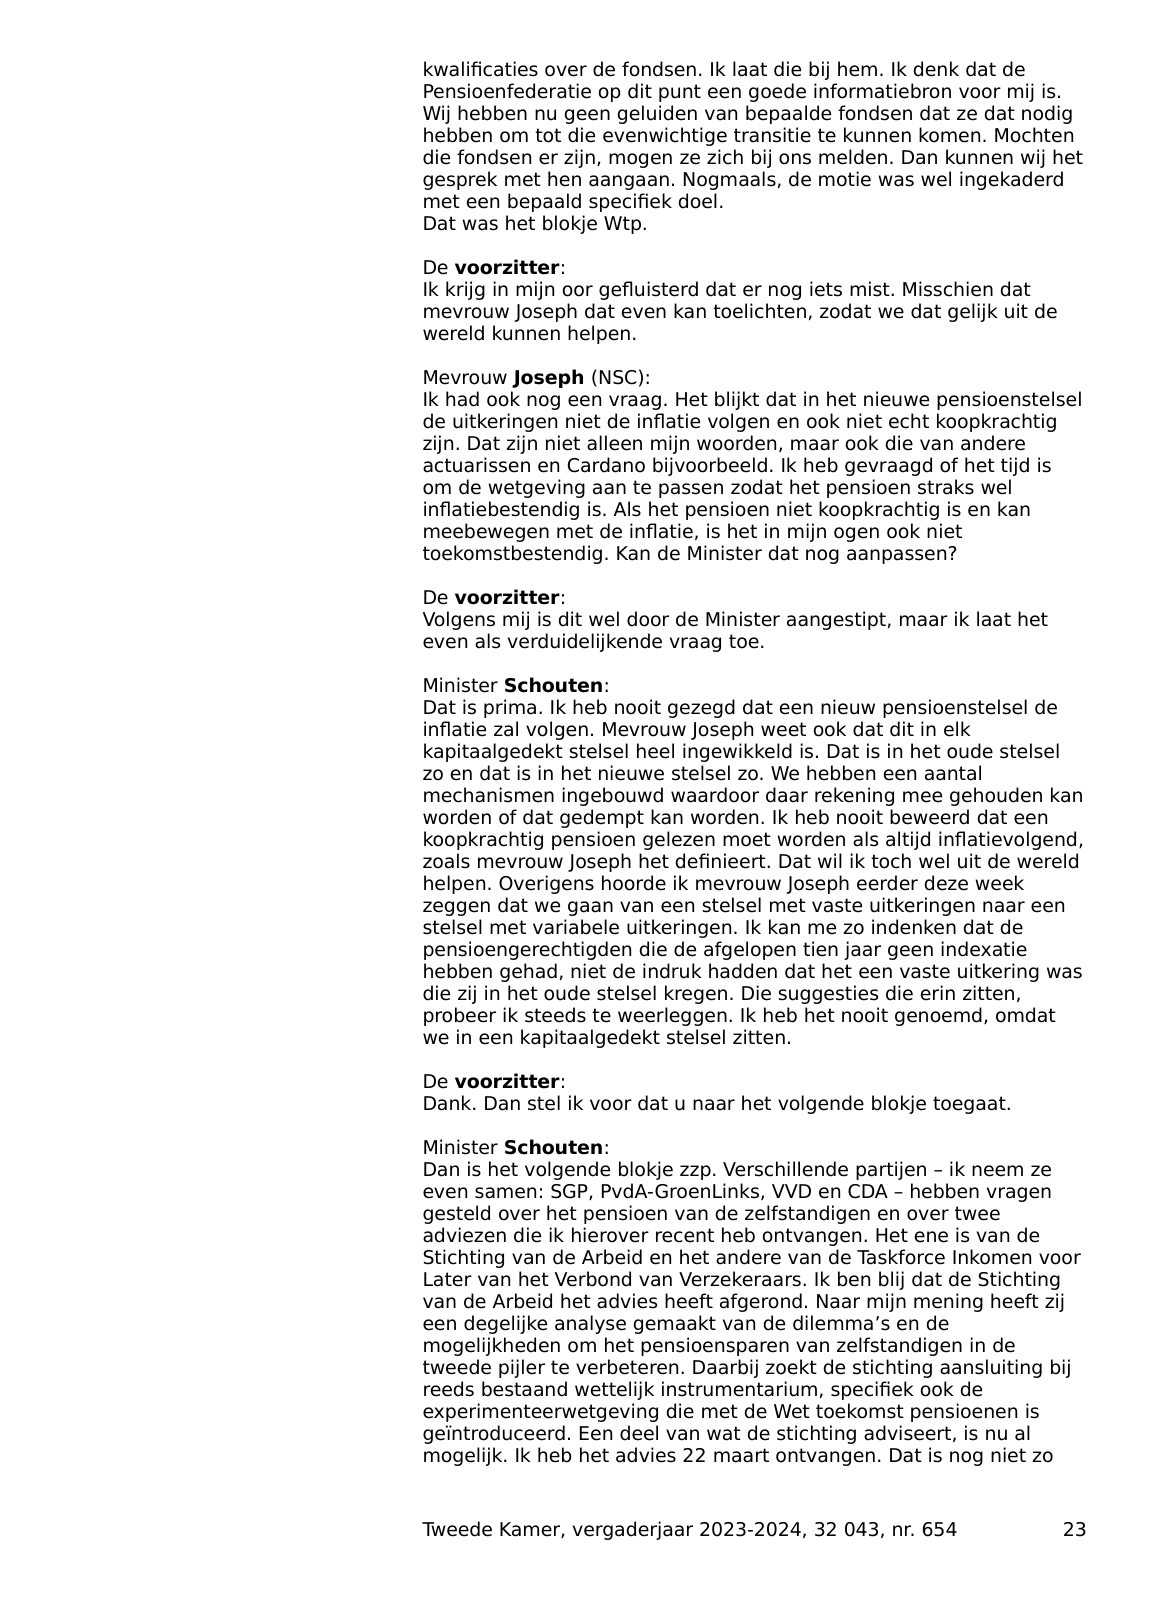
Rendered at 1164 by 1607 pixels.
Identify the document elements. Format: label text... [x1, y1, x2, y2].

text Minister Schouten: [422, 1137, 1087, 1159]
text Dat is prima. Ik heb nooit gezegd dat een nieuw pensioenstelsel de inflatie zal volgen. Mevrouw Joseph weet ook dat dit in elk kapitaalgedekt stelsel heel ingewikkeld is. Dat is in het oude stelsel zo en dat is in het nieuwe stelsel zo. We hebben een aantal mechanismen ingebouwd waardoor daar rekening mee gehouden kan worden of dat gedempt kan worden. Ik heb nooit beweerd dat een koopkrachtig pensioen gelezen moet worden als altijd inflatievolgend, zoals mevrouw Joseph het definieert. Dat wil ik toch wel uit de wereld helpen. Overigens hoorde ik mevrouw Joseph eerder deze week zeggen dat we gaan van een stelsel met vaste uitkeringen naar een stelsel met variabele uitkeringen. Ik kan me zo indenken dat de pensioengerechtigden die de afgelopen tien jaar geen indexatie hebben gehad, niet de indruk hadden dat het een vaste uitkering was die zij in het oude stelsel kregen. Die suggesties die erin zitten, probeer ik steeds te weerleggen. Ik heb het nooit genoemd, omdat we in een kapitaalgedekt stelsel zitten. [422, 697, 1087, 1049]
text Minister Schouten: [422, 675, 1087, 697]
text De voorzitter: [422, 1071, 1087, 1093]
text Volgens mij is dit wel door de Minister aangestipt, maar ik laat het even als verduidelijkende vraag toe. [422, 609, 1087, 653]
text Mevrouw Joseph (NSC): [422, 367, 1087, 389]
text Ik krijg in mijn oor gefluisterd dat er nog iets mist. Misschien dat mevrouw Joseph dat even kan toelichten, zodat we dat gelijk uit de wereld kunnen helpen. [422, 279, 1087, 345]
text Dat was het blokje Wtp. [422, 213, 1087, 235]
text Dank. Dan stel ik voor dat u naar het volgende blokje toegaat. [422, 1093, 1087, 1115]
text De voorzitter: [422, 257, 1087, 279]
text Dan is het volgende blokje zzp. Verschillende partijen – ik neem ze even samen: SGP, PvdA-GroenLinks, VVD en CDA – hebben vragen gesteld over het pensioen van de zelfstandigen en over twee adviezen die ik hierover recent heb ontvangen. Het ene is van de Stichting van de Arbeid en het andere van de Taskforce Inkomen voor Later van het Verbond van Verzekeraars. Ik ben blij dat de Stichting van de Arbeid het advies heeft afgerond. Naar mijn mening heeft zij een degelijke analyse gemaakt van de dilemma’s en de mogelijkheden om het pensioensparen van zelfstandigen in de tweede pijler te verbeteren. Daarbij zoekt de stichting aansluiting bij reeds bestaand wettelijk instrumentarium, specifiek ook de experimenteerwetgeving die met de Wet toekomst pensioenen is geïntroduceerd. Een deel van wat de stichting adviseert, is nu al mogelijk. Ik heb het advies 22 maart ontvangen. Dat is nog niet zo [422, 1159, 1087, 1467]
text kwalificaties over de fondsen. Ik laat die bij hem. Ik denk dat de Pensioenfederatie op dit punt een goede informatiebron voor mij is. Wij hebben nu geen geluiden van bepaalde fondsen dat ze dat nodig hebben om tot die evenwichtige transitie te kunnen komen. Mochten die fondsen er zijn, mogen ze zich bij ons melden. Dan kunnen wij het gesprek met hen aangaan. Nogmaals, de motie was wel ingekaderd met een bepaald specifiek doel. [422, 59, 1087, 213]
text Ik had ook nog een vraag. Het blijkt dat in het nieuwe pensioenstelsel de uitkeringen niet de inflatie volgen en ook niet echt koopkrachtig zijn. Dat zijn niet alleen mijn woorden, maar ook die van andere actuarissen en Cardano bijvoorbeeld. Ik heb gevraagd of het tijd is om de wetgeving aan te passen zodat het pensioen straks wel inflatiebestendig is. Als het pensioen niet koopkrachtig is en kan meebewegen met de inflatie, is het in mijn ogen ook niet toekomstbestendig. Kan de Minister dat nog aanpassen? [422, 389, 1087, 565]
text De voorzitter: [422, 587, 1087, 609]
